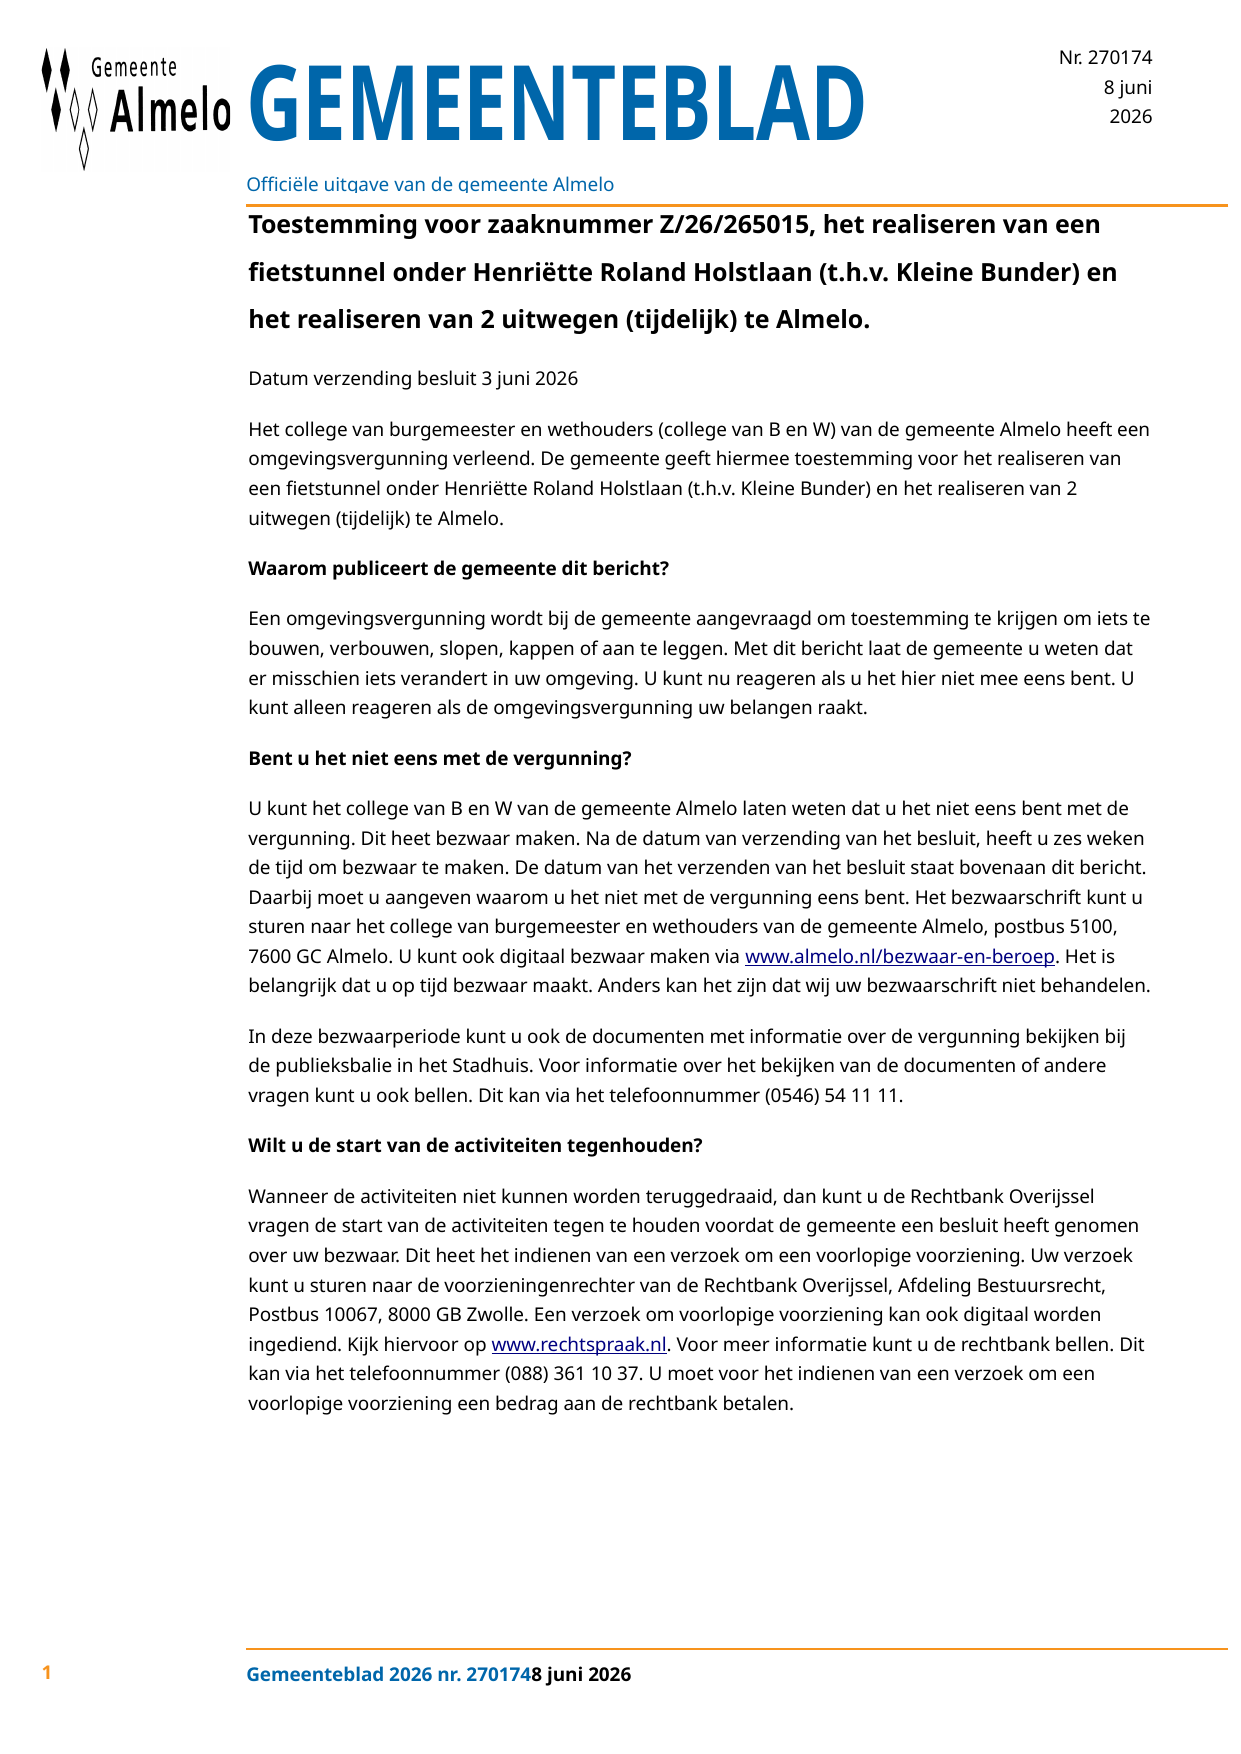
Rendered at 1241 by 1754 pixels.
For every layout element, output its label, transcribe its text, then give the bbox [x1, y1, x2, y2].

text Het college van burgemeester en wethouders (college van B en W) van de gemeente Almelo heeft een omgevingsvergunning verleend. De gemeente geeft hiermee toestemming voor het realiseren van een fietstunnel onder Henriëtte Roland Holstlaan (t.h.v. Kleine Bunder) en het realiseren van 2 uitwegen (tijdelijk) te Almelo. [248, 416, 1152, 530]
picture [41, 47, 231, 172]
text Bent u het niet eens met de vergunning? [248, 745, 1152, 770]
text Wanneer de activiteiten niet kunnen worden teruggedraaid, dan kunt u de Rechtbank Overijssel vragen de start van de activiteiten tegen te houden voordat de gemeente een besluit heeft genomen over uw bezwaar. Dit heet het indienen van een verzoek om een voorlopige voorziening. Uw verzoek kunt u sturen naar de voorzieningenrechter van de Rechtbank Overijssel, Afdeling Bestuursrecht, Postbus 10067, 8000 GB Zwolle. Een verzoek om voorlopige voorziening kan ook digitaal worden ingediend. Kijk hiervoor op www.rechtspraak.nl. Voor meer informatie kunt u de rechtbank bellen. Dit kan via het telefoonnummer (088) 361 10 37. U moet voor het indienen van een verzoek om een voorlopige voorziening een bedrag aan de rechtbank betalen. [248, 1183, 1152, 1416]
text In deze bezwaarperiode kunt u ook de documenten met informatie over de vergunning bekijken bij de publieksbalie in het Stadhuis. Voor informatie over het bekijken van de documenten of andere vragen kunt u ook bellen. Dit kan via het telefoonnummer (0546) 54 11 11. [248, 1023, 1152, 1108]
text Wilt u de start van de activiteiten tegenhouden? [248, 1133, 1152, 1158]
text U kunt het college van B en W van de gemeente Almelo laten weten dat u het niet eens bent met de vergunning. Dit heet bezwaar maken. Na de datum van verzending van het besluit, heeft u zes weken de tijd om bezwaar te maken. De datum van het verzenden van het besluit staat bovenaan dit bericht. Daarbij moet u aangeven waarom u het niet met de vergunning eens bent. Het bezwaarschrift kunt u sturen naar het college van burgemeester en wethouders van de gemeente Almelo, postbus 5100, 7600 GC Almelo. U kunt ook digitaal bezwaar maken via www.almelo.nl/bezwaar-en-beroep. Het is belangrijk dat u op tijd bezwaar maakt. Anders kan het zijn dat wij uw bezwaarschrift niet behandelen. [248, 795, 1152, 998]
text Waarom publiceert de gemeente dit bericht? [248, 555, 1152, 581]
text Toestemming voor zaaknummer Z/26/265015, het realiseren van een fietstunnel onder Henriëtte Roland Holstlaan (t.h.v. Kleine Bunder) en het realiseren van 2 uitwegen (tijdelijk) te Almelo. [248, 207, 1152, 336]
text Een omgevingsvergunning wordt bij de gemeente aangevraagd om toestemming te krijgen om iets te bouwen, verbouwen, slopen, kappen of aan te leggen. Met dit bericht laat de gemeente u weten dat er misschien iets verandert in uw omgeving. U kunt nu reageren als u het hier niet mee eens bent. U kunt alleen reageren als de omgevingsvergunning uw belangen raakt. [248, 606, 1152, 720]
text Datum verzending besluit 3 juni 2026 [248, 366, 1152, 391]
